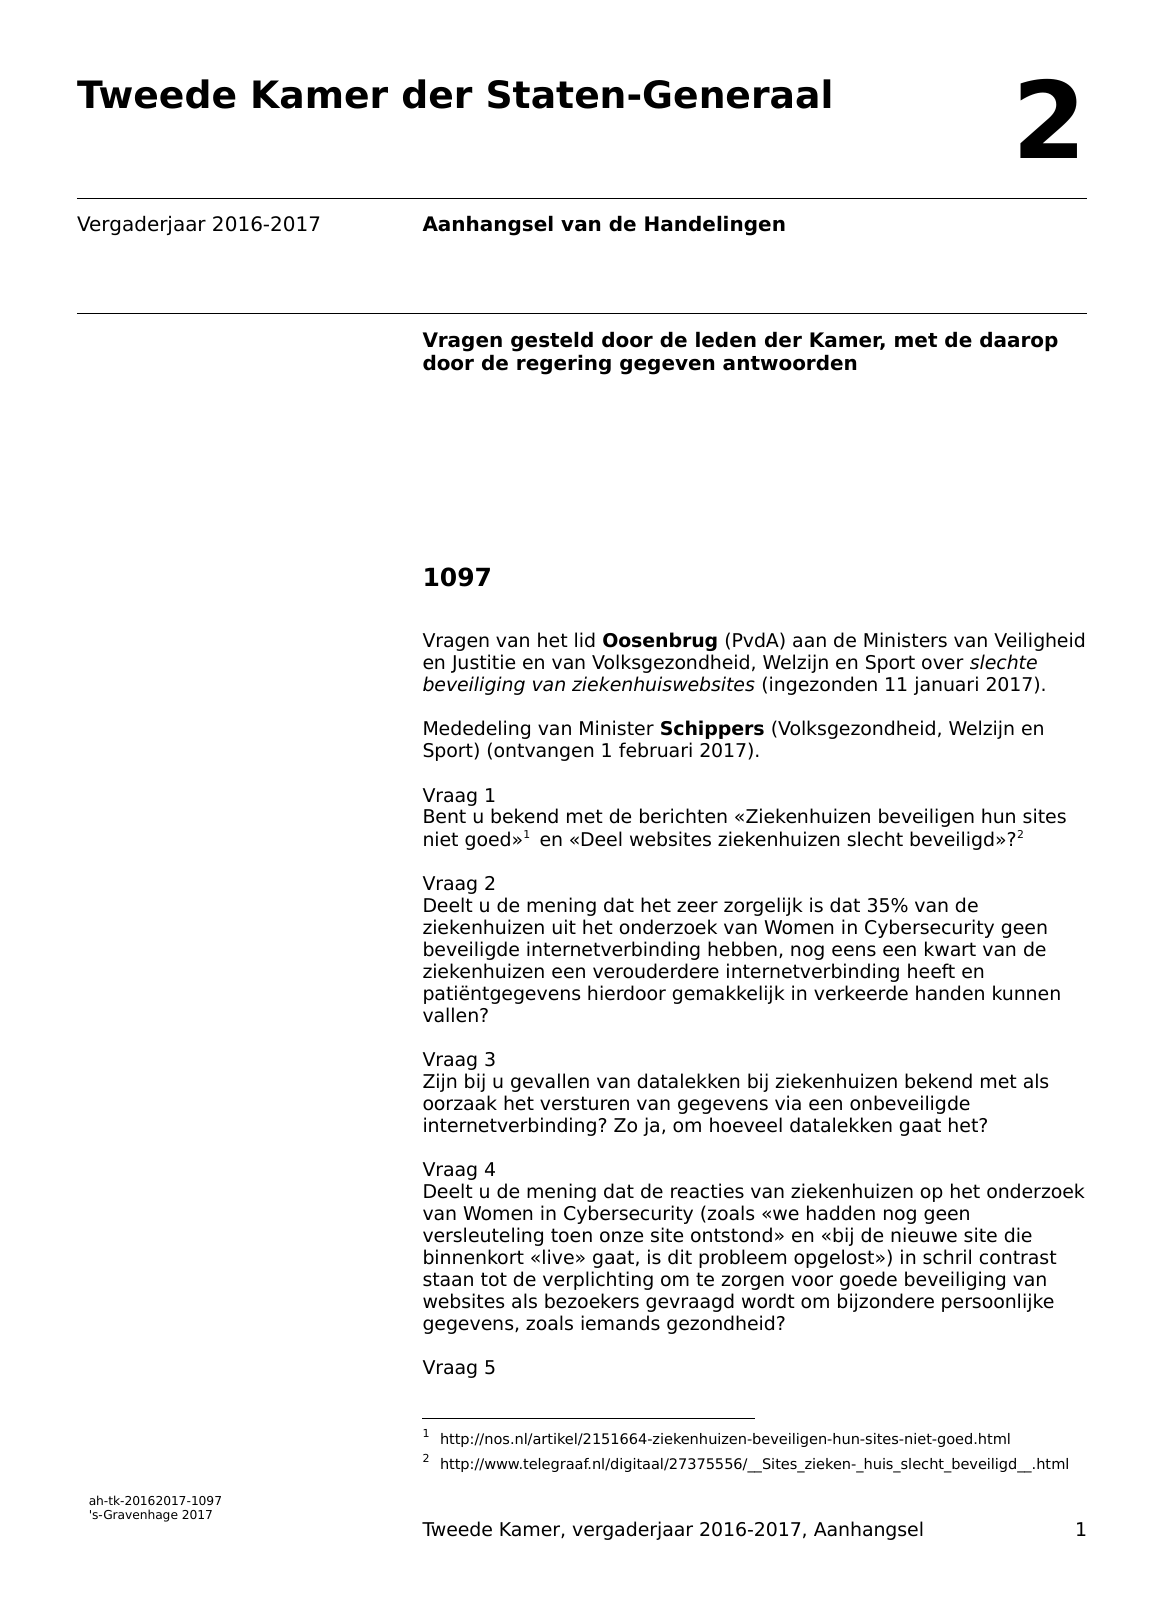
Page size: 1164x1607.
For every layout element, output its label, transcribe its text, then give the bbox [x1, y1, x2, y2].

text Mededeling van Minister Schippers (Volksgezondheid, Welzijn en Sport) (ontvangen 1 februari 2017). [422, 718, 1087, 762]
table_header Tweede Kamer der Staten-Generaal [77, 59, 886, 198]
table_cell [77, 314, 422, 375]
text http://nos.nl/artikel/2151664-ziekenhuizen-beveiligen-hun-sites-niet-goed.html [422, 1427, 1087, 1449]
text Vraag 2 [422, 873, 1087, 894]
text Deelt u de mening dat het zeer zorgelijk is dat 35% van de ziekenhuizen uit het onderzoek van Women in Cybersecurity geen beveiligde internetverbinding hebben, nog eens een kwart van de ziekenhuizen een verouderdere internetverbinding heeft en patiëntgegevens hierdoor gemakkelijk in verkeerde handen kunnen vallen? [422, 894, 1087, 1026]
table_header 2 [886, 59, 1087, 198]
text Zijn bij u gevallen van datalekken bij ziekenhuizen bekend met als oorzaak het versturen van gegevens via een onbeveiligde internetverbinding? Zo ja, om hoeveel datalekken gaat het? [422, 1071, 1087, 1137]
table_cell Aanhangsel van de Handelingen [422, 199, 1087, 313]
text Vraag 5 [422, 1357, 1087, 1379]
text Bent u bekend met de berichten «Ziekenhuizen beveiligen hun sites niet goed» en «Deel websites ziekenhuizen slecht beveiligd»? [422, 806, 1087, 850]
text Vraag 4 [422, 1159, 1087, 1181]
text 1097 [422, 563, 1087, 592]
text http://www.telegraaf.nl/digitaal/27375556/__Sites_zieken-_huis_slecht_beveiligd__.html [422, 1452, 1087, 1474]
text Vragen van het lid Oosenbrug (PvdA) aan de Ministers van Veiligheid en Justitie en van Volksgezondheid, Welzijn en Sport over slechte beveiliging van ziekenhuiswebsites (ingezonden 11 januari 2017). [422, 630, 1087, 696]
table_cell Vragen gesteld door de leden der Kamer, met de daarop door de regering gegeven antwoorden [422, 314, 1087, 375]
text 's-Gravenhage 2017 [88, 1508, 323, 1522]
text Vraag 3 [422, 1049, 1087, 1071]
text Vraag 1 [422, 784, 1087, 806]
text ah-tk-20162017-1097 [88, 1494, 323, 1508]
text Deelt u de mening dat de reacties van ziekenhuizen op het onderzoek van Women in Cybersecurity (zoals «we hadden nog geen versleuteling toen onze site ontstond» en «bij de nieuwe site die binnenkort «live» gaat, is dit probleem opgelost») in schril contrast staan tot de verplichting om te zorgen voor goede beveiliging van websites als bezoekers gevraagd wordt om bijzondere persoonlijke gegevens, zoals iemands gezondheid? [422, 1181, 1087, 1334]
table_cell Vergaderjaar 2016-2017 [77, 199, 422, 313]
